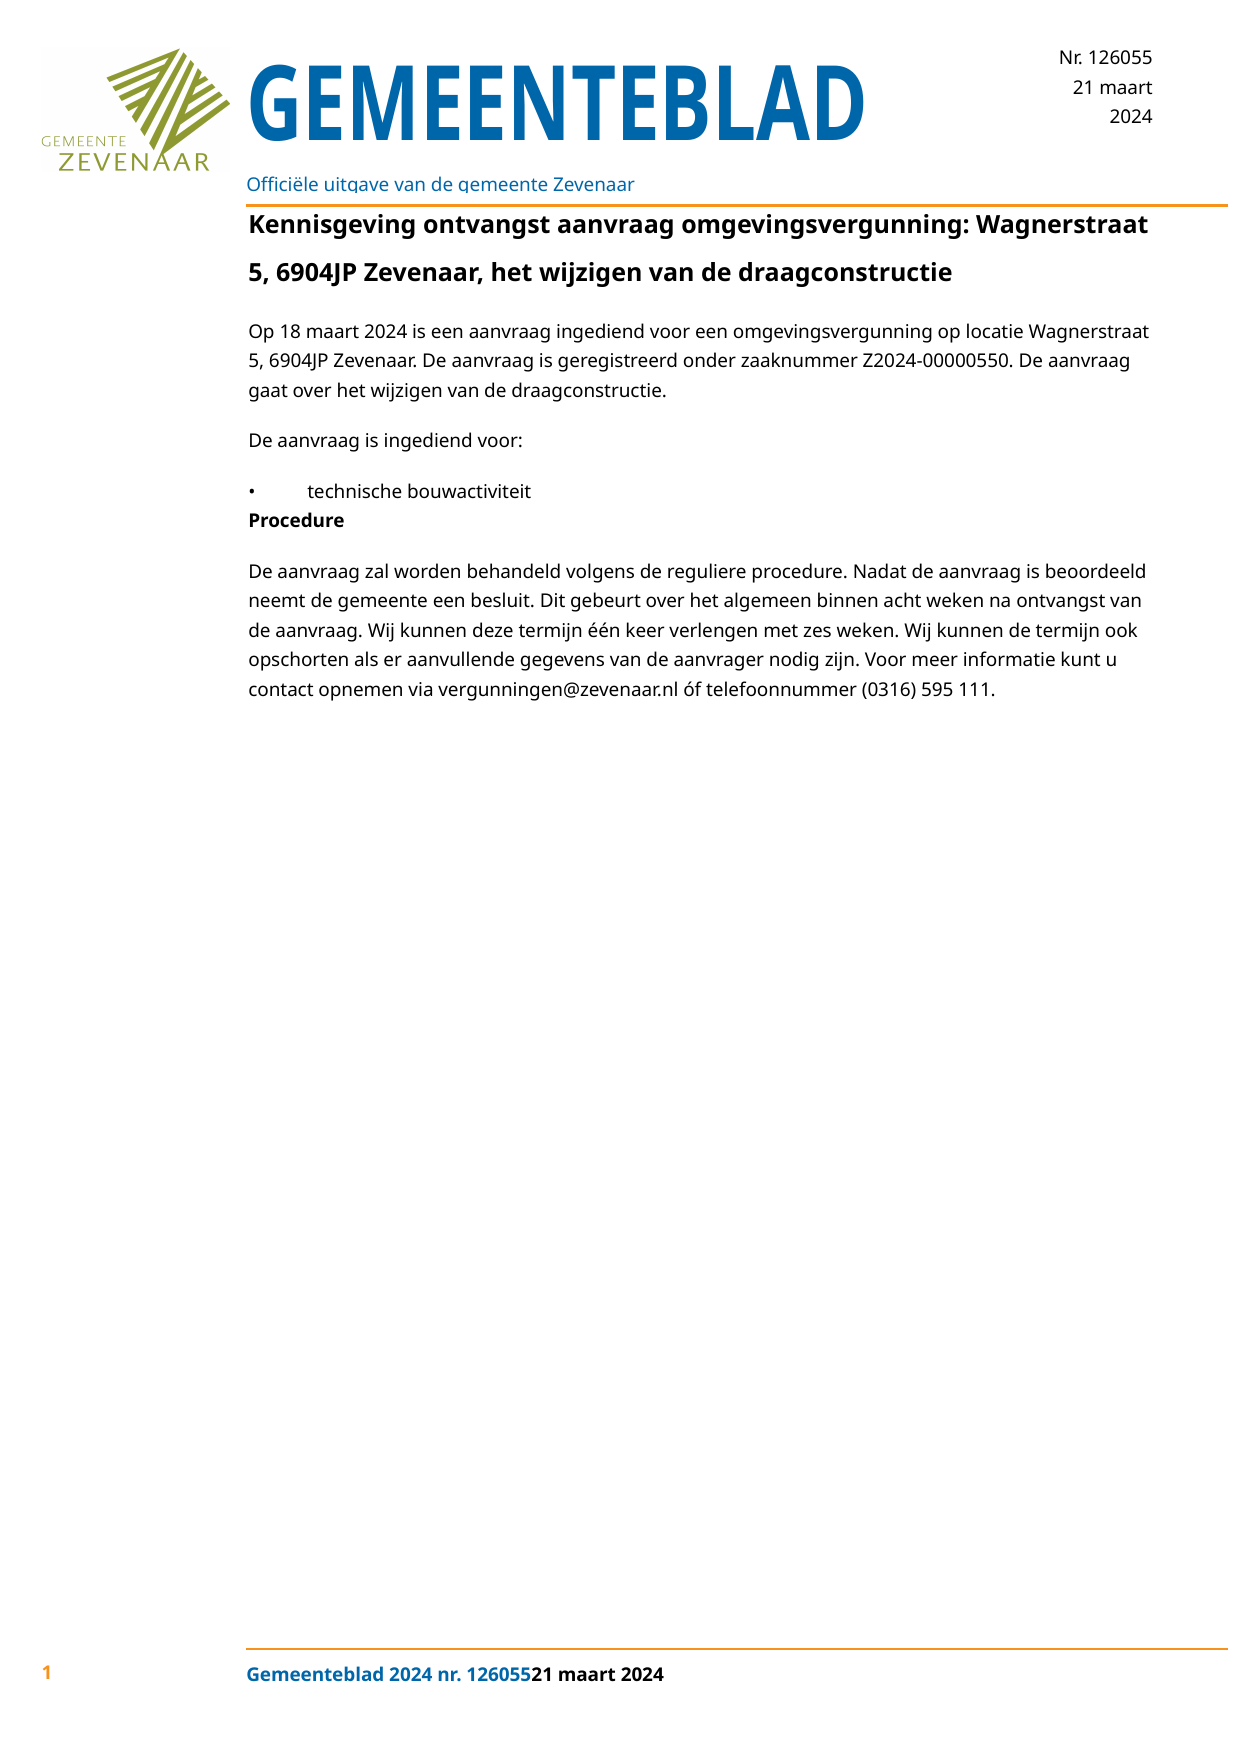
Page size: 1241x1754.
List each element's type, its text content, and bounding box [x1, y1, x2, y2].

text Kennisgeving ontvangst aanvraag omgevingsvergunning: Wagnerstraat 5, 6904JP Zevenaar, het wijzigen van de draagconstructie [248, 207, 1152, 288]
list technische bouwactiviteit [248, 478, 1152, 504]
text Op 18 maart 2024 is een aanvraag ingediend voor een omgevingsvergunning op locatie Wagnerstraat 5, 6904JP Zevenaar. De aanvraag is geregistreerd onder zaaknummer Z2024-00000550. De aanvraag gaat over het wijzigen van de draagconstructie. [248, 318, 1152, 403]
text Procedure [248, 507, 1152, 533]
text De aanvraag is ingediend voor: [248, 427, 1152, 453]
text De aanvraag zal worden behandeld volgens de reguliere procedure. Nadat de aanvraag is beoordeeld neemt de gemeente een besluit. Dit gebeurt over het algemeen binnen acht weken na ontvangst van de aanvraag. Wij kunnen deze termijn één keer verlengen met zes weken. Wij kunnen de termijn ook opschorten als er aanvullende gegevens van de aanvrager nodig zijn. Voor meer informatie kunt u contact opnemen via vergunningen@zevenaar.nl óf telefoonnummer (0316) 595 111. [248, 558, 1152, 702]
picture [41, 47, 231, 172]
